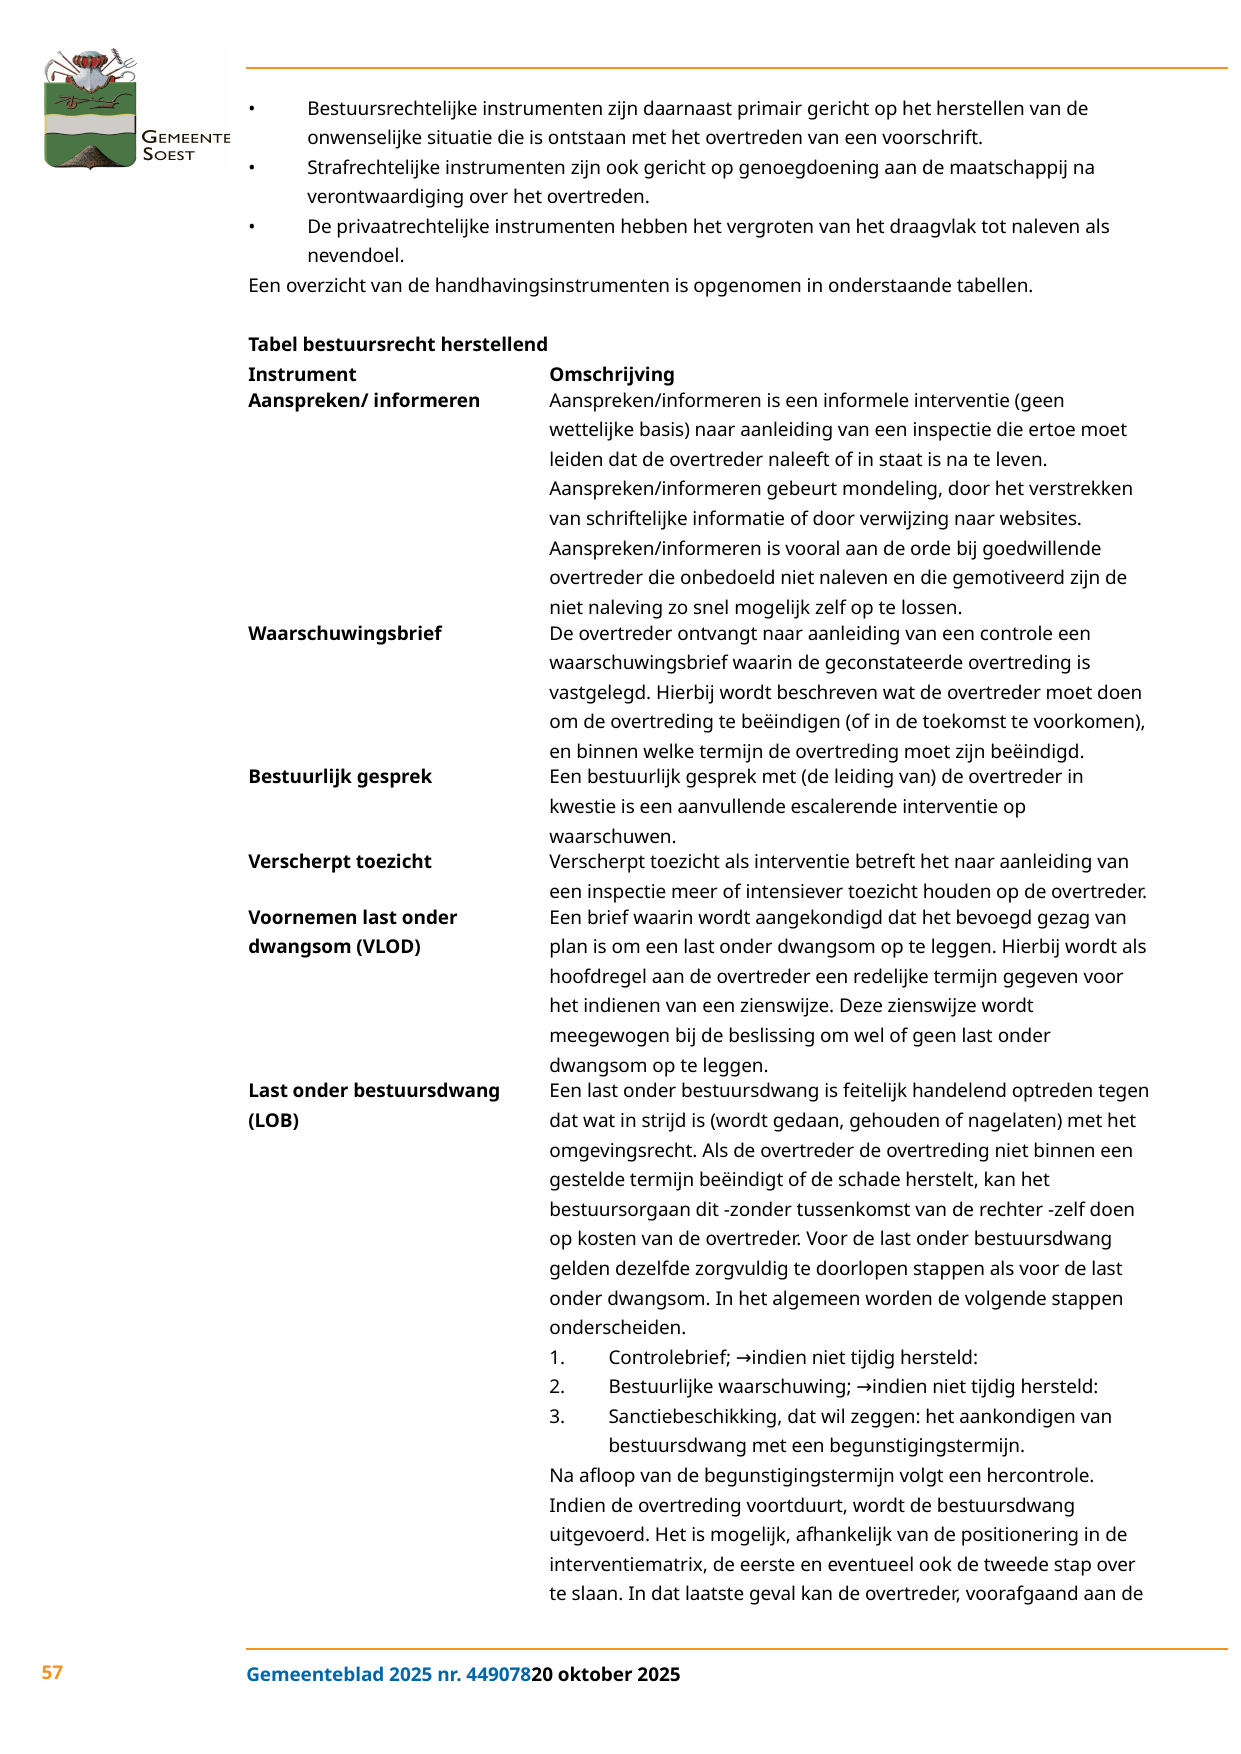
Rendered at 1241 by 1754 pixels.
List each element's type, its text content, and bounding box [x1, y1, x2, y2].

table_cell De overtreder ontvangt naar aanleiding van een controle een waarschuwingsbrief waarin de geconstateerde overtreding is vastgelegd. Hierbij wordt beschreven wat de overtreder moet doen om de overtreding te beëindigen (of in de toekomst te voorkomen), en binnen welke termijn de overtreding moet zijn beëindigd. [549, 620, 1152, 764]
table_cell Een bestuurlijk gesprek met (de leiding van) de overtreder in kwestie is een aanvullende escalerende interventie op waarschuwen. [549, 764, 1152, 849]
list Bestuursrechtelijke instrumenten zijn daarnaast primair gericht op het herstellen van de onwenselijke situatie die is ontstaan met het overtreden van een voorschrift. [248, 95, 1152, 150]
table_cell Een brief waarin wordt aangekondigd dat het bevoegd gezag van plan is om een last onder dwangsom op te leggen. Hierbij wordt als hoofdregel aan de overtreder een redelijke termijn gegeven voor het indienen van een zienswijze. Deze zienswijze wordt meegewogen bij de beslissing om wel of geen last onder dwangsom op te leggen. [549, 904, 1152, 1078]
table_cell Een last onder bestuursdwang is feitelijk handelend optreden tegen dat wat in strijd is (wordt gedaan, gehouden of nagelaten) met het omgevingsrecht. Als de overtreder de overtreding niet binnen een gestelde termijn beëindigt of de schade herstelt, kan het bestuursorgaan dit -zonder tussenkomst van de rechter -zelf doen op kosten van de overtreder. Voor de last onder bestuursdwang gelden dezelfde zorgvuldig te doorlopen stappen als voor de last onder dwangsom. In het algemeen worden de volgende stappen onderscheiden. Controlebrief; →indien niet tijdig hersteld: Bestuurlijke waarschuwing; →indien niet tijdig hersteld: Sanctiebeschikking, dat wil zeggen: het aankondigen van bestuursdwang met een begunstigingstermijn. Na afloop van de begunstigingstermijn volgt een hercontrole. Indien de overtreding voortduurt, wordt de bestuursdwang uitgevoerd. Het is mogelijk, afhankelijk van de positionering in de interventiematrix, de eerste en eventueel ook de tweede stap over te slaan. In dat laatste geval kan de overtreder, voorafgaand aan de [549, 1078, 1152, 1606]
table_header Instrument [248, 361, 549, 387]
list De privaatrechtelijke instrumenten hebben het vergroten van het draagvlak tot naleven als nevendoel. [248, 213, 1152, 268]
picture [41, 47, 231, 172]
table_cell Verscherpt toezicht [248, 849, 549, 904]
table_cell Aanspreken/informeren is een informele interventie (geen wettelijke basis) naar aanleiding van een inspectie die ertoe moet leiden dat de overtreder naleeft of in staat is na te leven. Aanspreken/informeren gebeurt mondeling, door het verstrekken van schriftelijke informatie of door verwijzing naar websites. Aanspreken/informeren is vooral aan de orde bij goedwillende overtreder die onbedoeld niet naleven en die gemotiveerd zijn de niet naleving zo snel mogelijk zelf op te lossen. [549, 387, 1152, 620]
table_header Omschrijving [549, 361, 1152, 387]
table_cell Verscherpt toezicht als interventie betreft het naar aanleiding van een inspectie meer of intensiever toezicht houden op de overtreder. [549, 849, 1152, 904]
text Een overzicht van de handhavingsinstrumenten is opgenomen in onderstaande tabellen. [248, 272, 1152, 298]
table_cell Bestuurlijk gesprek [248, 764, 549, 849]
list Strafrechtelijke instrumenten zijn ook gericht op genoegdoening aan de maatschappij na verontwaardiging over het overtreden. [248, 154, 1152, 209]
table_cell Waarschuwingsbrief [248, 620, 549, 764]
table_cell Aanspreken/ informeren [248, 387, 549, 620]
text Tabel bestuursrecht herstellend [248, 331, 1152, 357]
table_cell Last onder bestuursdwang (LOB) [248, 1078, 549, 1606]
table_cell Voornemen last onder dwangsom (VLOD) [248, 904, 549, 1078]
